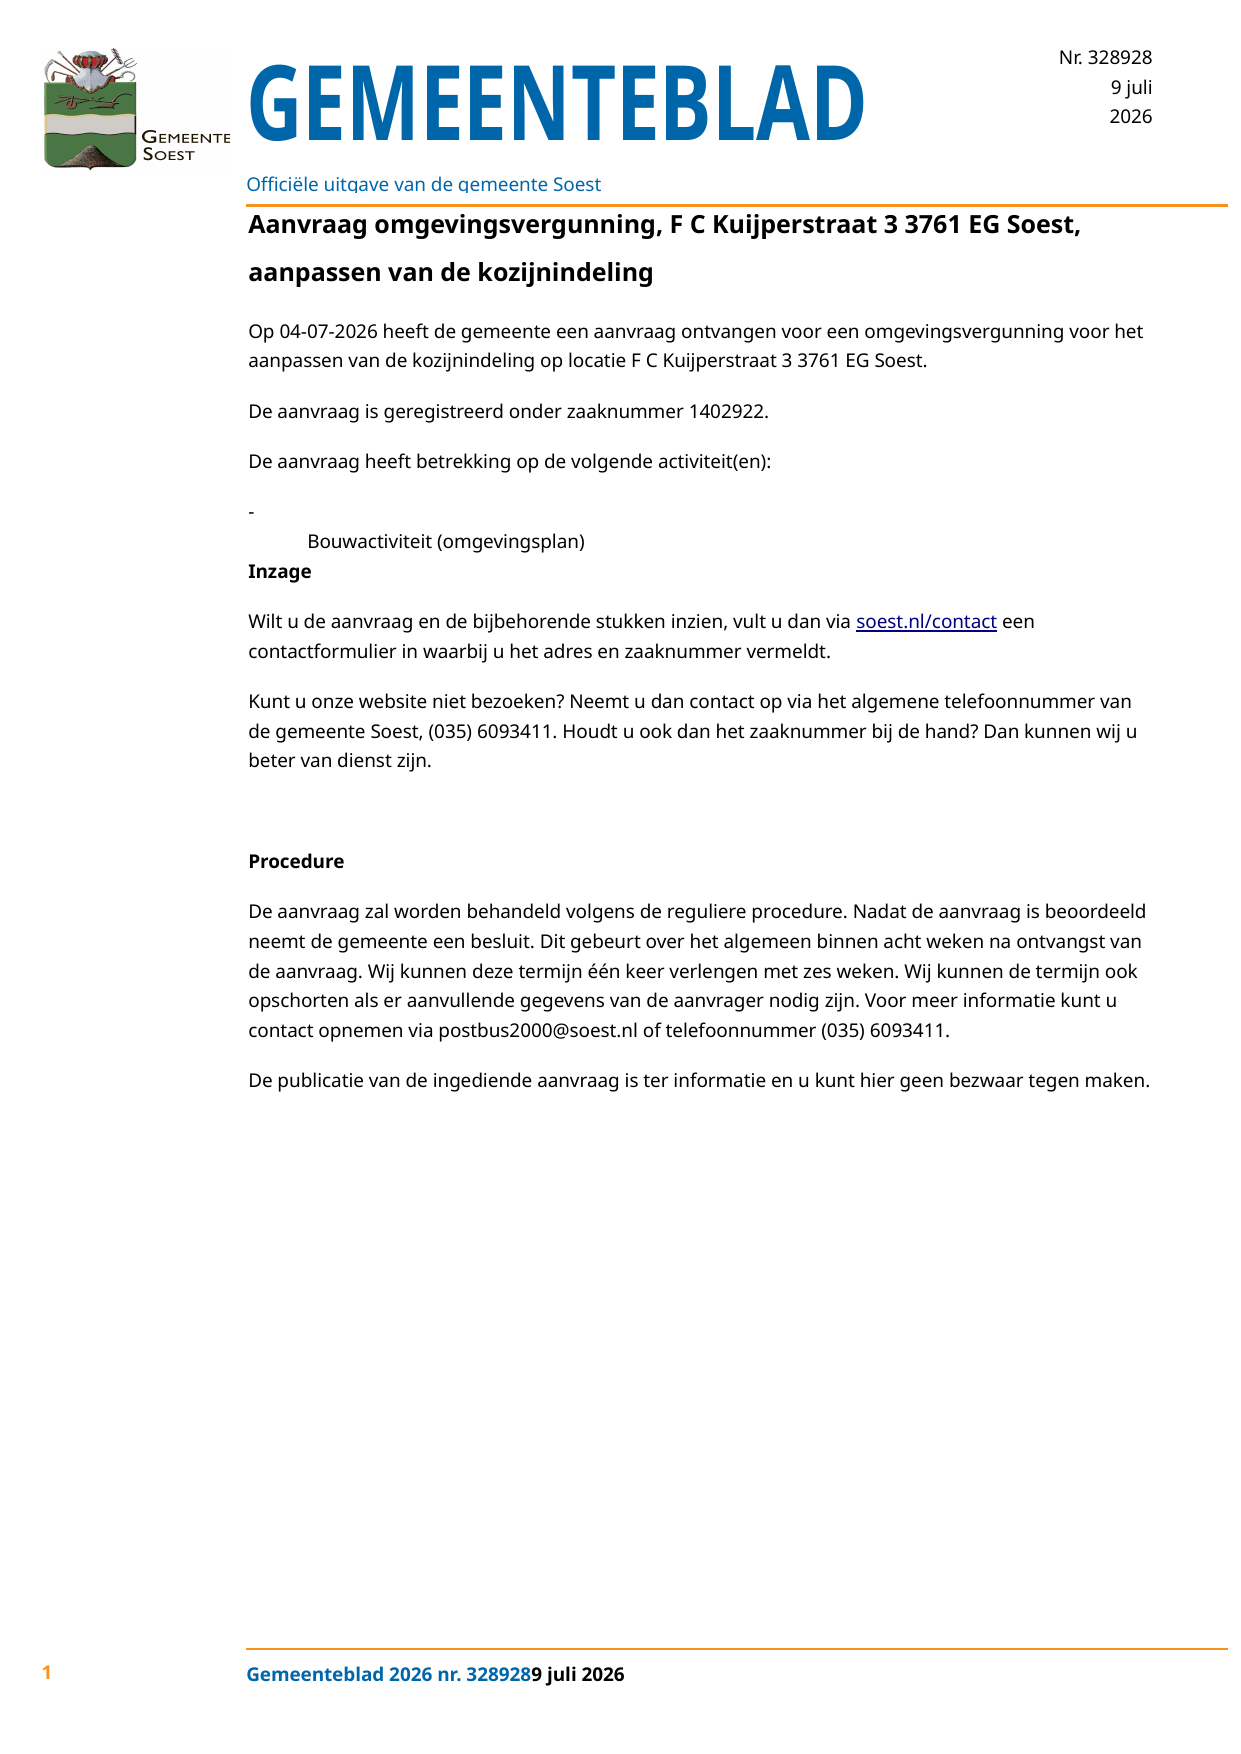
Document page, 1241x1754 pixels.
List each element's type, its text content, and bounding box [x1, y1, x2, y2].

text Kunt u onze website niet bezoeken? Neemt u dan contact op via het algemene telefoonnummer van de gemeente Soest, (035) 6093411. Houdt u ook dan het zaaknummer bij de hand? Dan kunnen wij u beter van dienst zijn. [248, 688, 1152, 773]
text Procedure [248, 848, 1152, 874]
text Aanvraag omgevingsvergunning, F C Kuijperstraat 3 3761 EG Soest, aanpassen van de kozijnindeling [248, 207, 1152, 288]
text De aanvraag heeft betrekking op de volgende activiteit(en): [248, 448, 1152, 474]
text Inzage [248, 558, 1152, 584]
text Wilt u de aanvraag en de bijbehorende stukken inzien, vult u dan via soest.nl/contact een contactformulier in waarbij u het adres en zaaknummer vermeldt. [248, 608, 1152, 664]
picture [41, 47, 231, 172]
text De aanvraag is geregistreerd onder zaaknummer 1402922. [248, 398, 1152, 424]
text De aanvraag zal worden behandeld volgens de reguliere procedure. Nadat de aanvraag is beoordeeld neemt de gemeente een besluit. Dit gebeurt over het algemeen binnen acht weken na ontvangst van de aanvraag. Wij kunnen deze termijn één keer verlengen met zes weken. Wij kunnen de termijn ook opschorten als er aanvullende gegevens van de aanvrager nodig zijn. Voor meer informatie kunt u contact opnemen via postbus2000@soest.nl of telefoonnummer (035) 6093411. [248, 899, 1152, 1043]
text Op 04-07-2026 heeft de gemeente een aanvraag ontvangen voor een omgevingsvergunning voor het aanpassen van de kozijnindeling op locatie F C Kuijperstraat 3 3761 EG Soest. [248, 318, 1152, 373]
text De publicatie van de ingediende aanvraag is ter informatie en u kunt hier geen bezwaar tegen maken. [248, 1067, 1152, 1093]
list Bouwactiviteit (omgevingsplan) [248, 528, 1152, 554]
